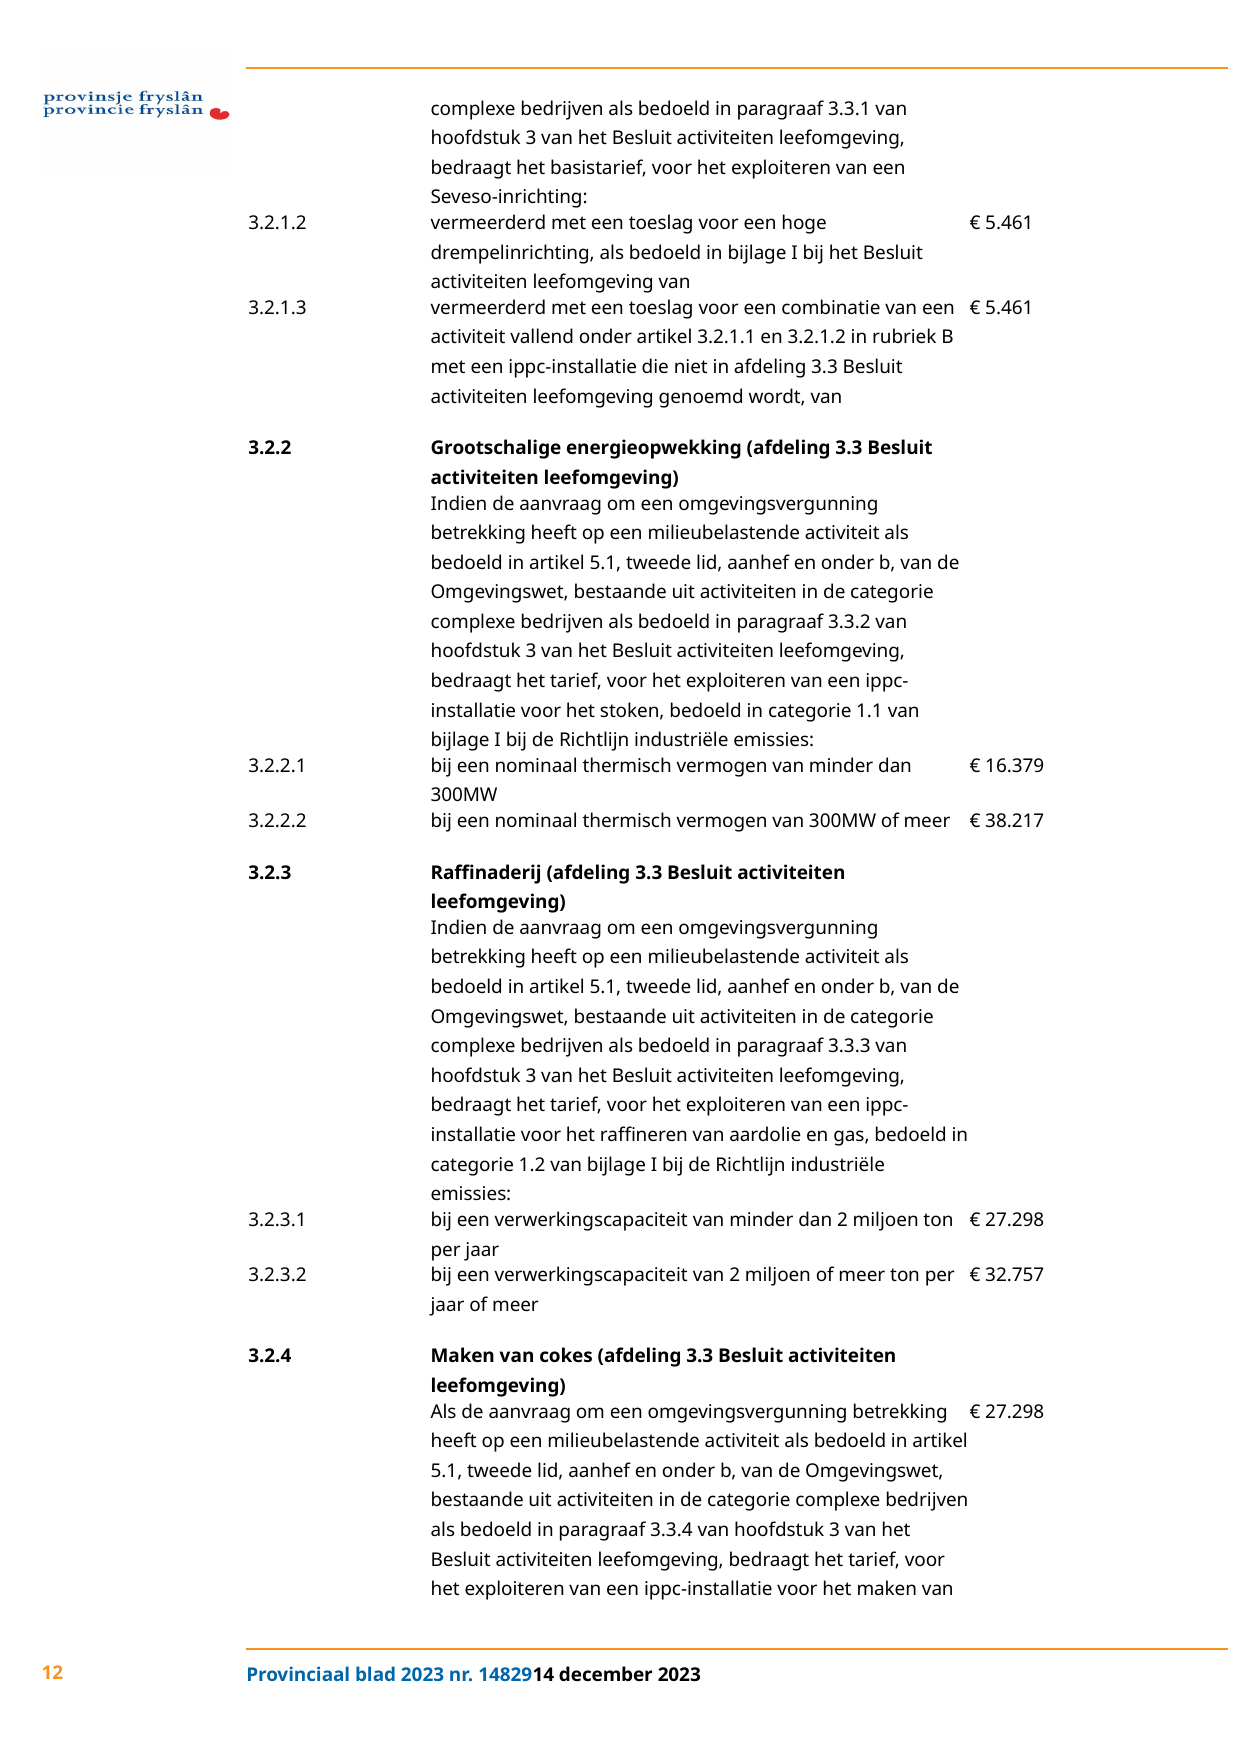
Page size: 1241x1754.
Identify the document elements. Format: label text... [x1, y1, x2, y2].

table_cell 3.2.3 [248, 859, 430, 914]
table_cell [248, 914, 430, 1206]
table_cell 3.2.2.2 [248, 808, 430, 833]
table_cell vermeerderd met een toeslag voor een combinatie van een activiteit vallend onder artikel 3.2.1.1 en 3.2.1.2 in rubriek B met een ippc-installatie die niet in afdeling 3.3 Besluit activiteiten leefomgeving genoemd wordt, van [430, 294, 969, 409]
table_cell Als de aanvraag om een omgevingsvergunning betrekking heeft op een milieubelastende activiteit als bedoeld in artikel 5.1, tweede lid, aanhef en onder b, van de Omgevingswet, bestaande uit activiteiten in de categorie complexe bedrijven als bedoeld in paragraaf 3.3.4 van hoofdstuk 3 van het Besluit activiteiten leefomgeving, bedraagt het tarief, voor het exploiteren van een ippc-installatie voor het maken van [430, 1398, 969, 1601]
table_cell [969, 1317, 1152, 1342]
table_cell vermeerderd met een toeslag voor een hoge drempelinrichting, als bedoeld in bijlage I bij het Besluit activiteiten leefomgeving van [430, 209, 969, 294]
table_cell € 16.379 [969, 752, 1152, 807]
table_cell € 32.757 [969, 1261, 1152, 1317]
table_cell bij een verwerkingscapaciteit van 2 miljoen of meer ton per jaar of meer [430, 1261, 969, 1317]
table_cell [969, 1343, 1152, 1398]
table_cell [430, 1317, 969, 1342]
table_cell € 5.461 [969, 209, 1152, 294]
table_cell [969, 409, 1152, 434]
table_cell Maken van cokes (afdeling 3.3 Besluit activiteiten leefomgeving) [430, 1343, 969, 1398]
table_cell [430, 833, 969, 859]
table_cell [969, 95, 1152, 209]
table_cell 3.2.3.2 [248, 1261, 430, 1317]
table_cell [248, 833, 430, 859]
table_cell 3.2.2.1 [248, 752, 430, 807]
table_cell Indien de aanvraag om een omgevingsvergunning betrekking heeft op een milieubelastende activiteit als bedoeld in artikel 5.1, tweede lid, aanhef en onder b, van de Omgevingswet, bestaande uit activiteiten in de categorie complexe bedrijven als bedoeld in paragraaf 3.3.2 van hoofdstuk 3 van het Besluit activiteiten leefomgeving, bedraagt het tarief, voor het exploiteren van een ippc-installatie voor het stoken, bedoeld in categorie 1.1 van bijlage I bij de Richtlijn industriële emissies: [430, 490, 969, 752]
table_cell [969, 914, 1152, 1206]
picture [41, 47, 231, 172]
table_cell Raffinaderij (afdeling 3.3 Besluit activiteiten leefomgeving) [430, 859, 969, 914]
table_cell 3.2.2 [248, 434, 430, 490]
table_cell bij een nominaal thermisch vermogen van minder dan 300MW [430, 752, 969, 807]
table_cell [248, 409, 430, 434]
table_cell 3.2.1.3 [248, 294, 430, 409]
table_cell [969, 434, 1152, 490]
table_cell 3.2.4 [248, 1343, 430, 1398]
table_cell bij een nominaal thermisch vermogen van 300MW of meer [430, 808, 969, 833]
table_cell € 27.298 [969, 1206, 1152, 1261]
table_cell [969, 490, 1152, 752]
table_cell complexe bedrijven als bedoeld in paragraaf 3.3.1 van hoofdstuk 3 van het Besluit activiteiten leefomgeving, bedraagt het basistarief, voor het exploiteren van een Seveso-inrichting: [430, 95, 969, 209]
table_cell 3.2.3.1 [248, 1206, 430, 1261]
table_cell € 38.217 [969, 808, 1152, 833]
table_cell [969, 859, 1152, 914]
table_cell [248, 490, 430, 752]
table_cell [248, 1398, 430, 1601]
table_cell [969, 833, 1152, 859]
table_cell 3.2.1.2 [248, 209, 430, 294]
table_cell Indien de aanvraag om een omgevingsvergunning betrekking heeft op een milieubelastende activiteit als bedoeld in artikel 5.1, tweede lid, aanhef en onder b, van de Omgevingswet, bestaande uit activiteiten in de categorie complexe bedrijven als bedoeld in paragraaf 3.3.3 van hoofdstuk 3 van het Besluit activiteiten leefomgeving, bedraagt het tarief, voor het exploiteren van een ippc-installatie voor het raffineren van aardolie en gas, bedoeld in categorie 1.2 van bijlage I bij de Richtlijn industriële emissies: [430, 914, 969, 1206]
table_cell Grootschalige energieopwekking (afdeling 3.3 Besluit activiteiten leefomgeving) [430, 434, 969, 490]
table_cell [248, 1317, 430, 1342]
table_cell € 27.298 [969, 1398, 1152, 1601]
table_cell € 5.461 [969, 294, 1152, 409]
table_cell bij een verwerkingscapaciteit van minder dan 2 miljoen ton per jaar [430, 1206, 969, 1261]
table_cell [248, 95, 430, 209]
table_cell [430, 409, 969, 434]
